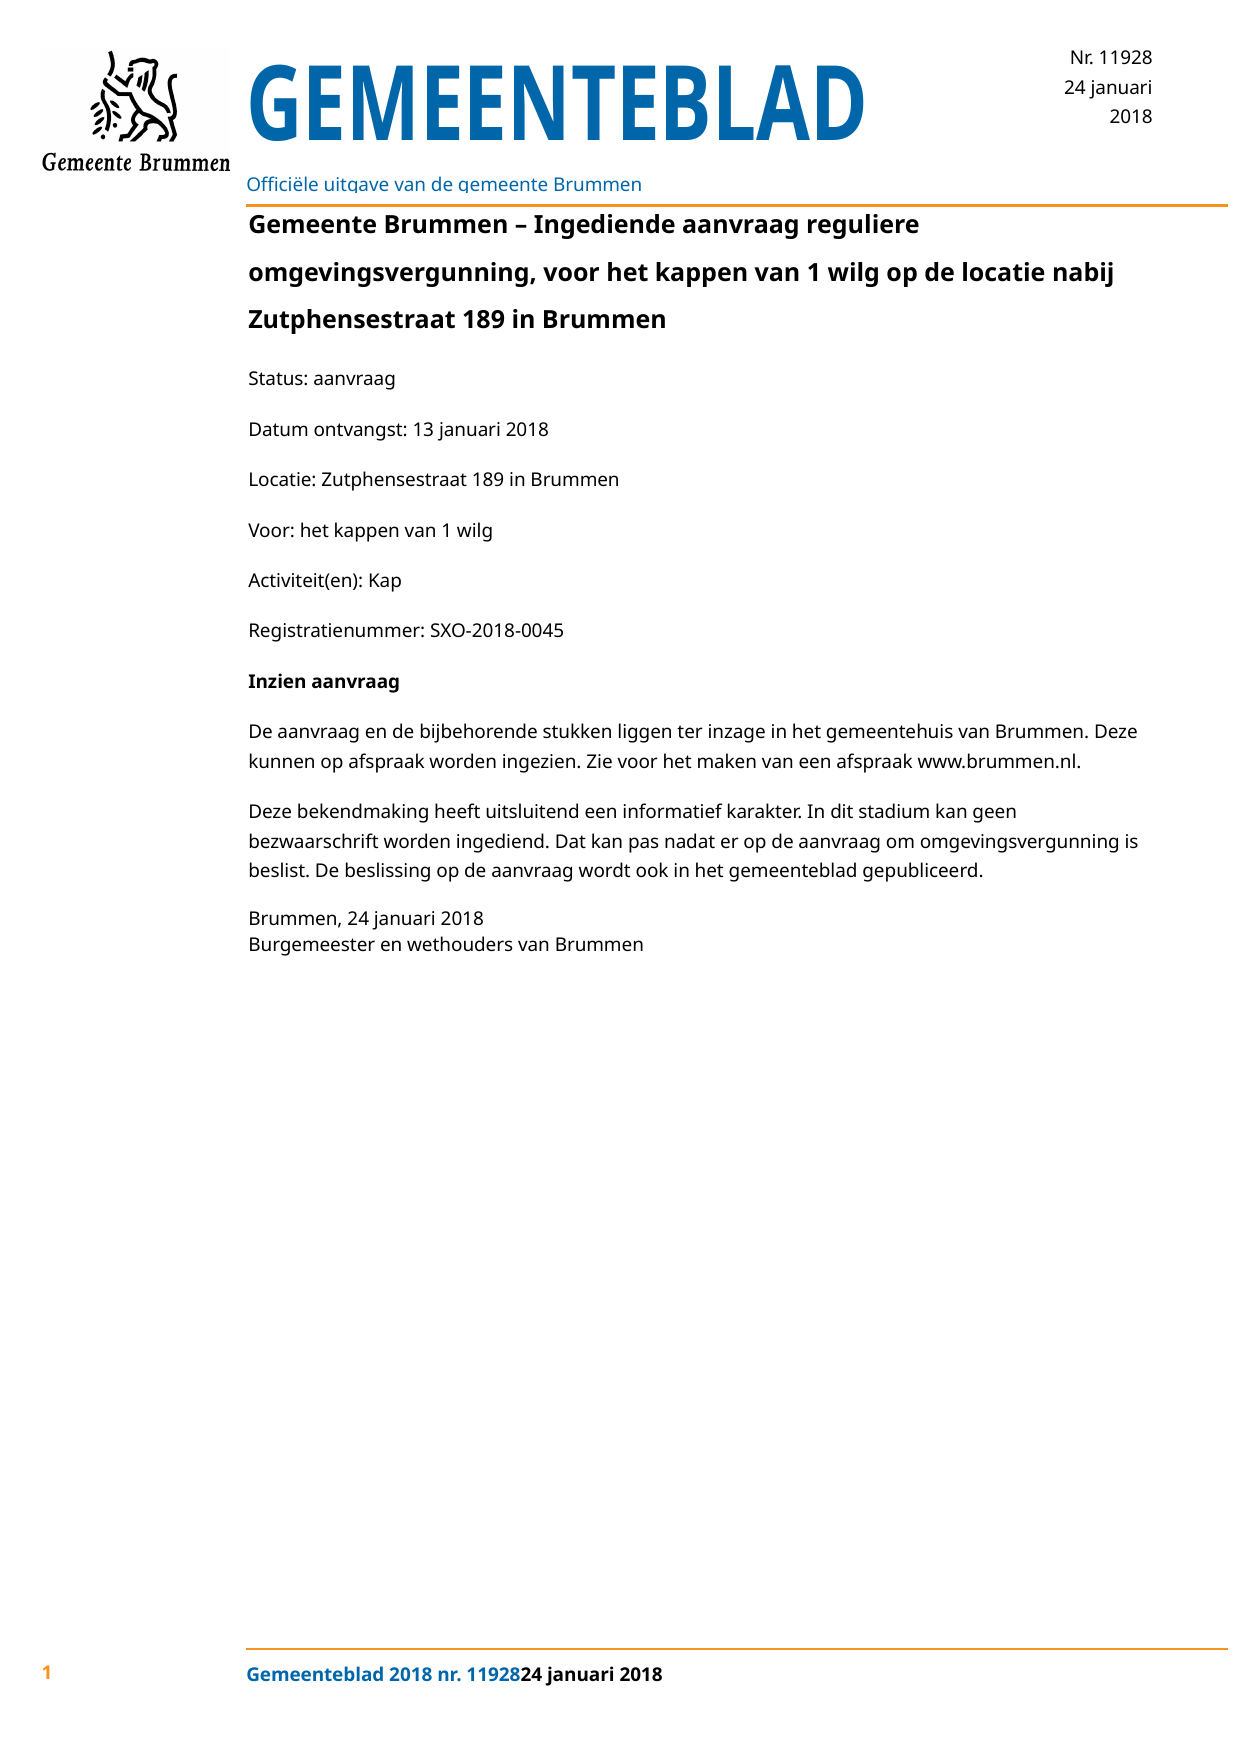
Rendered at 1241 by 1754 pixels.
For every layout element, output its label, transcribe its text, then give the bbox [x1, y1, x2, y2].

text Voor: het kappen van 1 wilg [248, 517, 1152, 542]
text Status: aanvraag [248, 366, 1152, 391]
text Burgemeester en wethouders van Brummen [248, 931, 1152, 957]
text Registratienummer: SXO-2018-0045 [248, 618, 1152, 643]
text Brummen, 24 januari 2018 [248, 905, 1152, 931]
text Inzien aanvraag [248, 668, 1152, 694]
text Deze bekendmaking heeft uitsluitend een informatief karakter. In dit stadium kan geen bezwaarschrift worden ingediend. Dat kan pas nadat er op de aanvraag om omgevingsvergunning is beslist. De beslissing op de aanvraag wordt ook in het gemeenteblad gepubliceerd. [248, 798, 1152, 883]
text Datum ontvangst: 13 januari 2018 [248, 416, 1152, 442]
text De aanvraag en de bijbehorende stukken liggen ter inzage in het gemeentehuis van Brummen. Deze kunnen op afspraak worden ingezien. Zie voor het maken van een afspraak www.brummen.nl. [248, 718, 1152, 774]
text Activiteit(en): Kap [248, 567, 1152, 593]
picture [41, 47, 231, 172]
text Locatie: Zutphensestraat 189 in Brummen [248, 466, 1152, 492]
text Gemeente Brummen – Ingediende aanvraag reguliere omgevingsvergunning, voor het kappen van 1 wilg op de locatie nabij Zutphensestraat 189 in Brummen [248, 207, 1152, 336]
